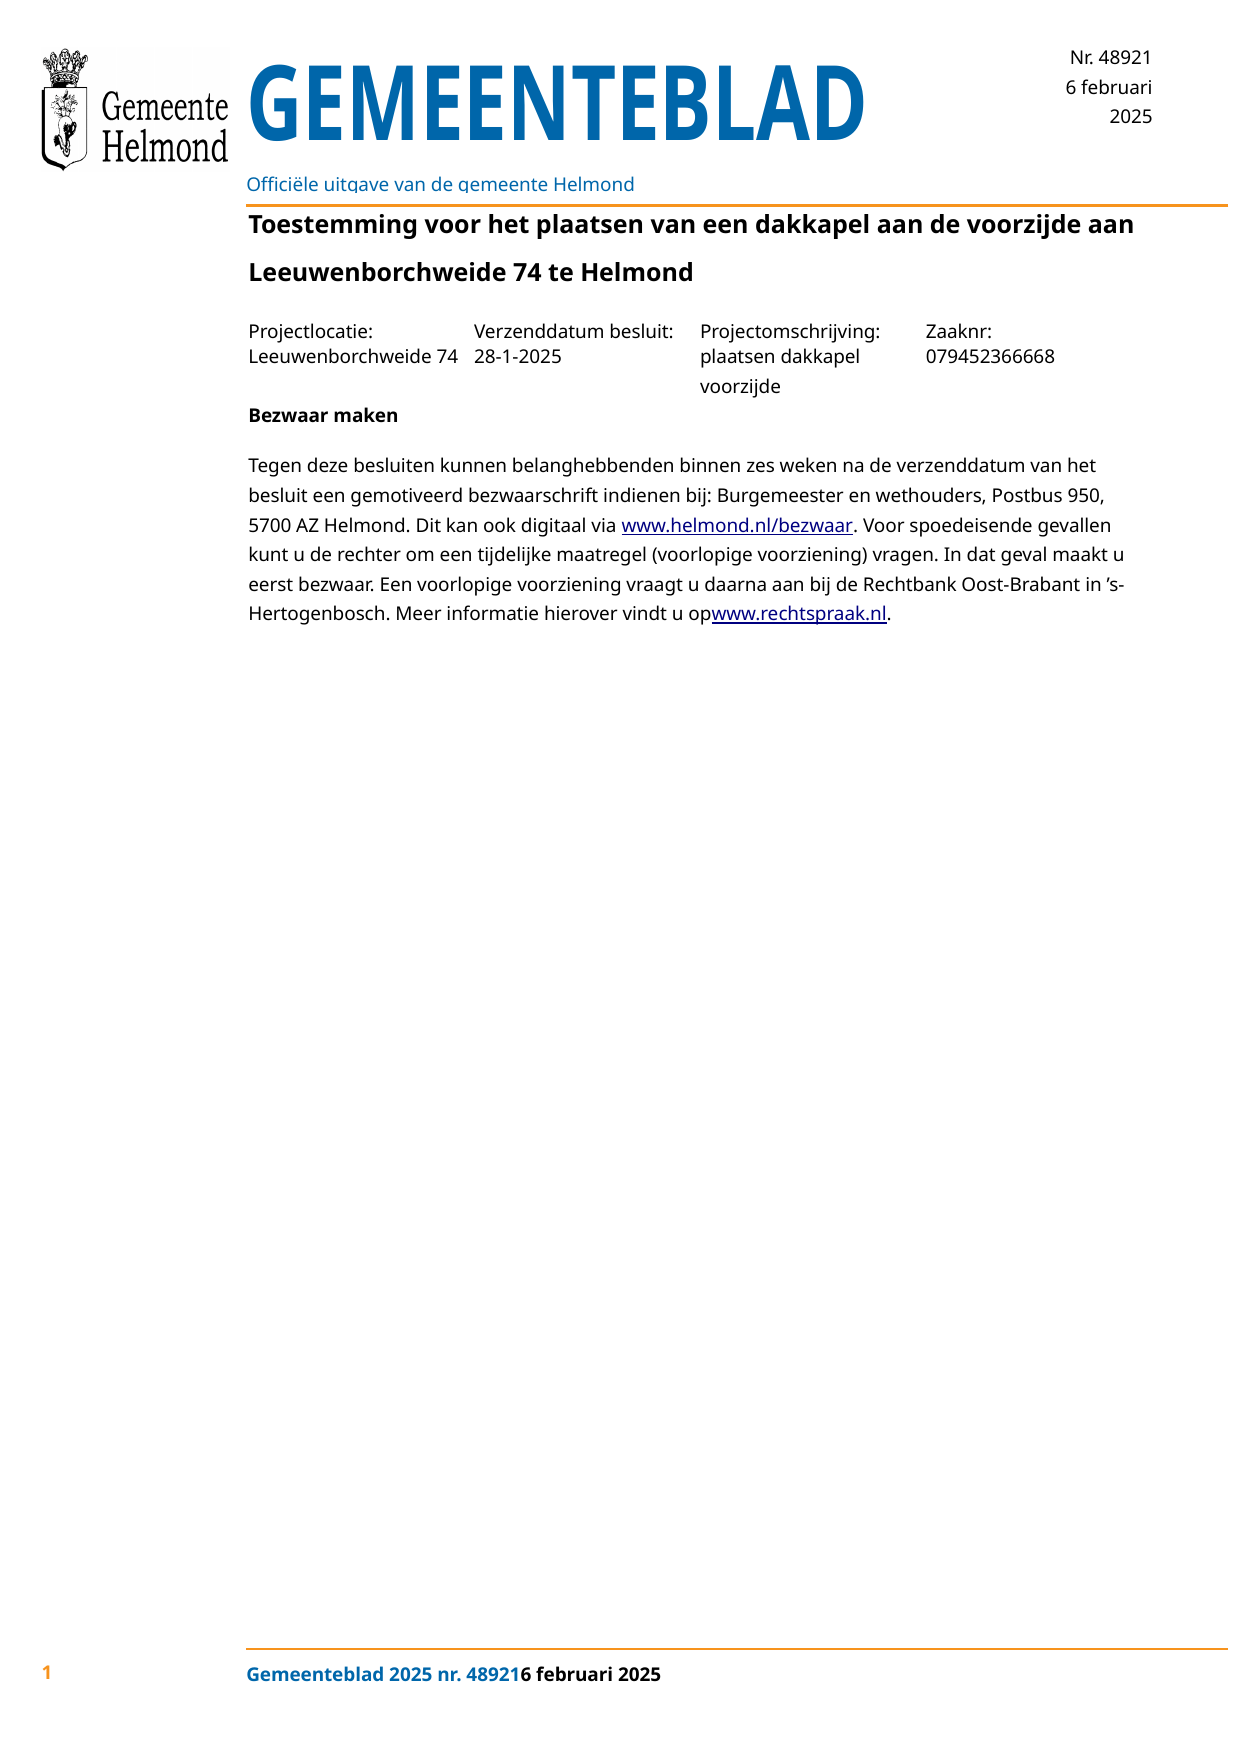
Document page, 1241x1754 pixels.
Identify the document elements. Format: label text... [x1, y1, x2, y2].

table_cell 28-1-2025 [474, 344, 700, 399]
table_header Projectlocatie: [248, 318, 474, 344]
table_header Verzenddatum besluit: [474, 318, 700, 344]
table_cell 079452366668 [926, 344, 1152, 399]
table_header Projectomschrijving: [700, 318, 926, 344]
table_header Zaaknr: [926, 318, 1152, 344]
text Bezwaar maken [248, 402, 1152, 428]
table_cell Leeuwenborchweide 74 [248, 344, 474, 399]
picture [41, 47, 231, 172]
text Tegen deze besluiten kunnen belanghebbenden binnen zes weken na de verzenddatum van het besluit een gemotiveerd bezwaarschrift indienen bij: Burgemeester en wethouders, Postbus 950, 5700 AZ Helmond. Dit kan ook digitaal via www.helmond.nl/bezwaar. Voor spoedeisende gevallen kunt u de rechter om een tijdelijke maatregel (voorlopige voorziening) vragen. In dat geval maakt u eerst bezwaar. Een voorlopige voorziening vraagt u daarna aan bij de Rechtbank Oost-Brabant in ’s-Hertogenbosch. Meer informatie hierover vindt u opwww.rechtspraak.nl. [248, 453, 1152, 626]
table_cell plaatsen dakkapel voorzijde [700, 344, 926, 399]
text Toestemming voor het plaatsen van een dakkapel aan de voorzijde aan Leeuwenborchweide 74 te Helmond [248, 207, 1152, 288]
